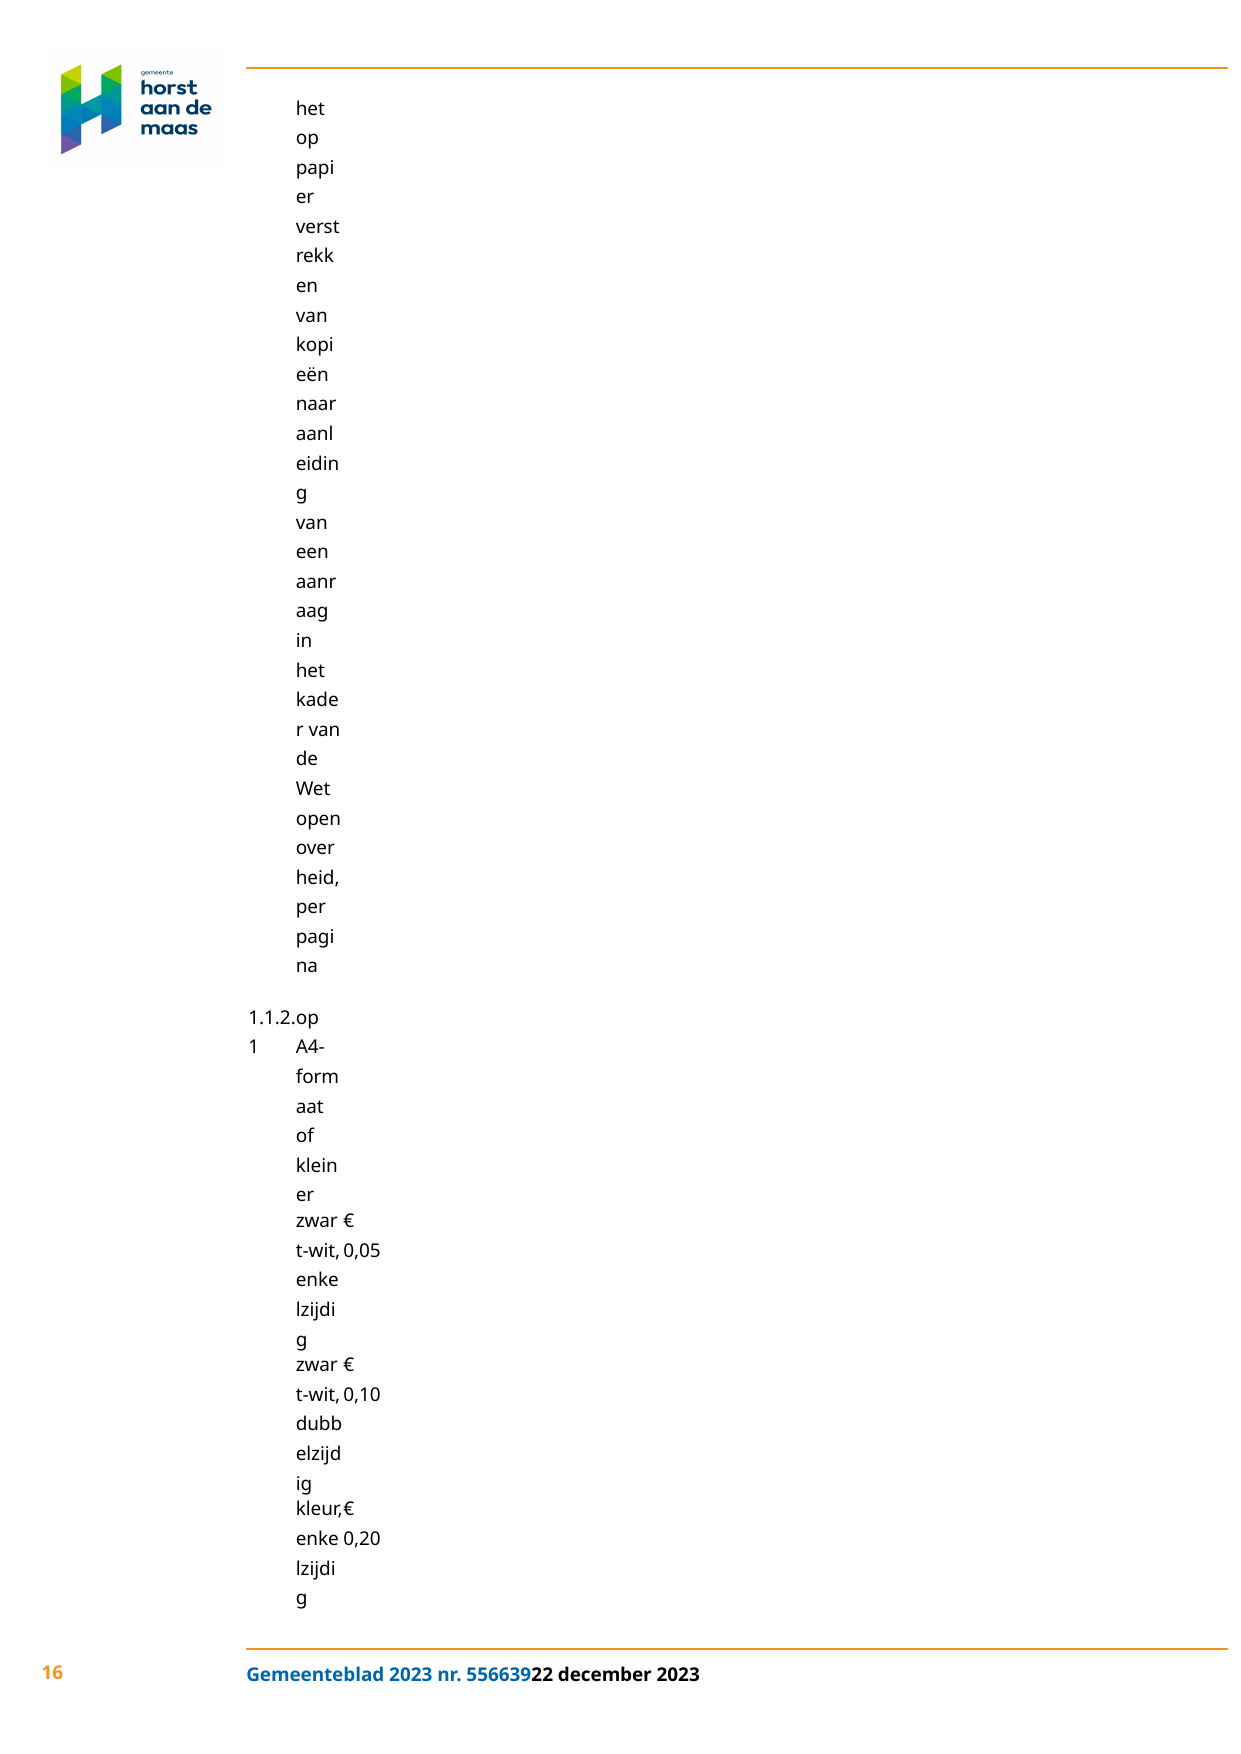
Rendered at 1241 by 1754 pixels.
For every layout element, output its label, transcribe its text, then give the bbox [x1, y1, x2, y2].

table_cell € 0,20 [343, 1496, 391, 1610]
table_cell 1.1.2.1 [248, 1004, 296, 1207]
table_cell [248, 1351, 296, 1496]
table_cell [248, 1208, 296, 1351]
table_cell [296, 979, 343, 1004]
table_cell [343, 1004, 391, 1207]
table_cell [248, 95, 296, 978]
table_cell [343, 979, 391, 1004]
table_cell € 0,05 [343, 1208, 391, 1351]
table_cell zwart-wit, dubbelzijdig [296, 1351, 343, 1496]
table_cell zwart-wit, enkelzijdig [296, 1208, 343, 1351]
table_cell kleur, enkelzijdig [296, 1496, 343, 1610]
table_cell € 0,10 [343, 1351, 391, 1496]
table_cell het op papier verstrekken van kopieën naar aanleiding van een aanraag in het kader van de Wet open overheid, per pagina [296, 95, 343, 978]
picture [41, 47, 231, 172]
table_cell [248, 1496, 296, 1610]
table_cell op A4-formaat of kleiner [296, 1004, 343, 1207]
table_cell [343, 95, 391, 978]
table_cell [248, 979, 296, 1004]
